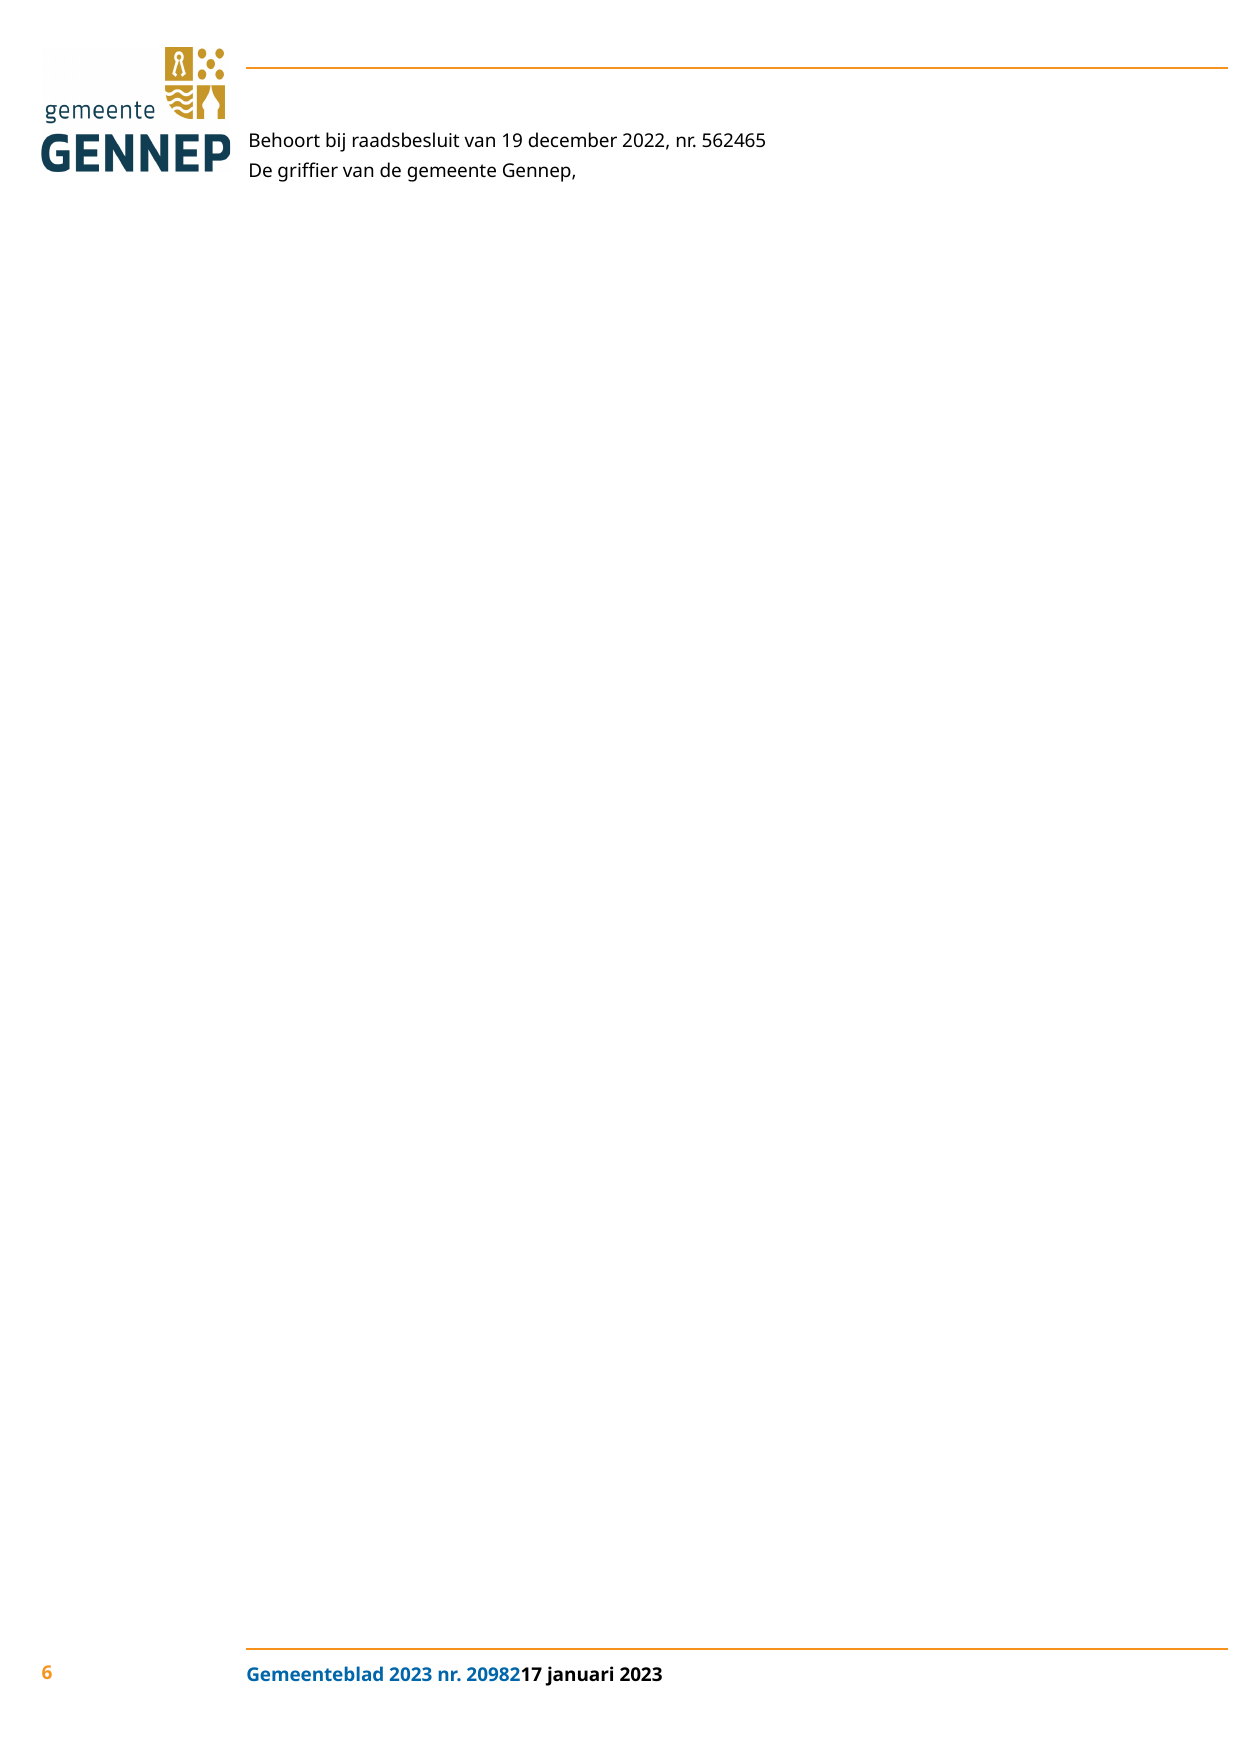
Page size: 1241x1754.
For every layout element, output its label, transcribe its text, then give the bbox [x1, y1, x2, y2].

picture [41, 47, 231, 172]
text Behoort bij raadsbesluit van 19 december 2022, nr. 562465 [248, 128, 1152, 153]
text De griffier van de gemeente Gennep, [248, 157, 1152, 183]
